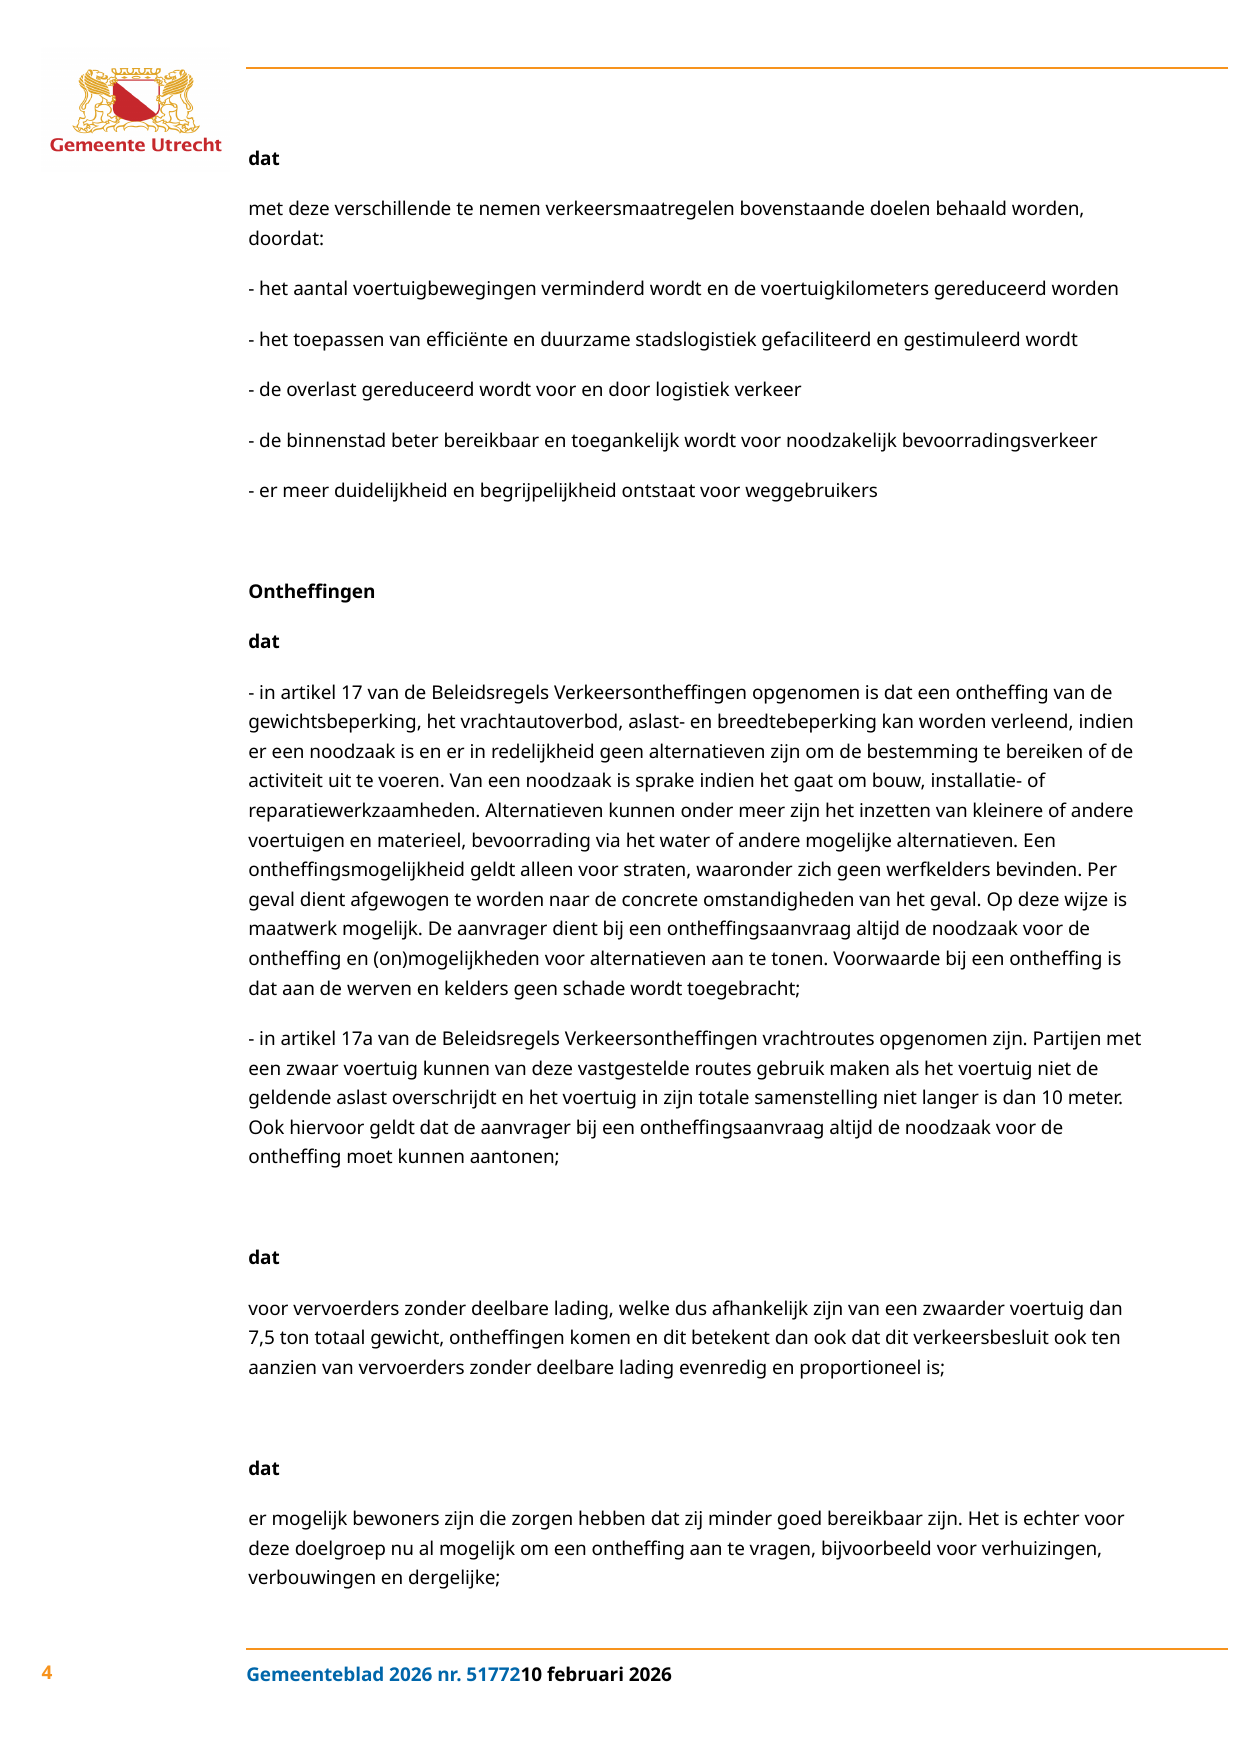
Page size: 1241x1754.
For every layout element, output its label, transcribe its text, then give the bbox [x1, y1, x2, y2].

text Ontheffingen [248, 578, 1152, 604]
text - in artikel 17 van de Beleidsregels Verkeersontheffingen opgenomen is dat een ontheffing van de gewichtsbeperking, het vrachtautoverbod, aslast- en breedtebeperking kan worden verleend, indien er een noodzaak is en er in redelijkheid geen alternatieven zijn om de bestemming te bereiken of de activiteit uit te voeren. Van een noodzaak is sprake indien het gaat om bouw, installatie- of reparatiewerkzaamheden. Alternatieven kunnen onder meer zijn het inzetten van kleinere of andere voertuigen en materieel, bevoorrading via het water of andere mogelijke alternatieven. Een ontheffingsmogelijkheid geldt alleen voor straten, waaronder zich geen werfkelders bevinden. Per geval dient afgewogen te worden naar de concrete omstandigheden van het geval. Op deze wijze is maatwerk mogelijk. De aanvrager dient bij een ontheffingsaanvraag altijd de noodzaak voor de ontheffing en (on)mogelijkheden voor alternatieven aan te tonen. Voorwaarde bij een ontheffing is dat aan de werven en kelders geen schade wordt toegebracht; [248, 679, 1152, 1001]
text - er meer duidelijkheid en begrijpelijkheid ontstaat voor weggebruikers [248, 477, 1152, 503]
text - in artikel 17a van de Beleidsregels Verkeersontheffingen vrachtroutes opgenomen zijn. Partijen met een zwaar voertuig kunnen van deze vastgestelde routes gebruik maken als het voertuig niet de geldende aslast overschrijdt en het voertuig in zijn totale samenstelling niet langer is dan 10 meter. Ook hiervoor geldt dat de aanvrager bij een ontheffingsaanvraag altijd de noodzaak voor de ontheffing moet kunnen aantonen; [248, 1025, 1152, 1169]
text dat [248, 628, 1152, 654]
text er mogelijk bewoners zijn die zorgen hebben dat zij minder goed bereikbaar zijn. Het is echter voor deze doelgroep nu al mogelijk om een ontheffing aan te vragen, bijvoorbeeld voor verhuizingen, verbouwingen en dergelijke; [248, 1505, 1152, 1590]
text voor vervoerders zonder deelbare lading, welke dus afhankelijk zijn van een zwaarder voertuig dan 7,5 ton totaal gewicht, ontheffingen komen en dit betekent dan ook dat dit verkeersbesluit ook ten aanzien van vervoerders zonder deelbare lading evenredig en proportioneel is; [248, 1295, 1152, 1380]
text - de binnenstad beter bereikbaar en toegankelijk wordt voor noodzakelijk bevoorradingsverkeer [248, 427, 1152, 453]
picture [41, 47, 231, 172]
text dat [248, 1244, 1152, 1270]
text - de overlast gereduceerd wordt voor en door logistiek verkeer [248, 376, 1152, 402]
text dat [248, 145, 1152, 171]
text dat [248, 1455, 1152, 1481]
text - het toepassen van efficiënte en duurzame stadslogistiek gefaciliteerd en gestimuleerd wordt [248, 326, 1152, 352]
text met deze verschillende te nemen verkeersmaatregelen bovenstaande doelen behaald worden, doordat: [248, 196, 1152, 251]
text - het aantal voertuigbewegingen verminderd wordt en de voertuigkilometers gereduceerd worden [248, 276, 1152, 301]
